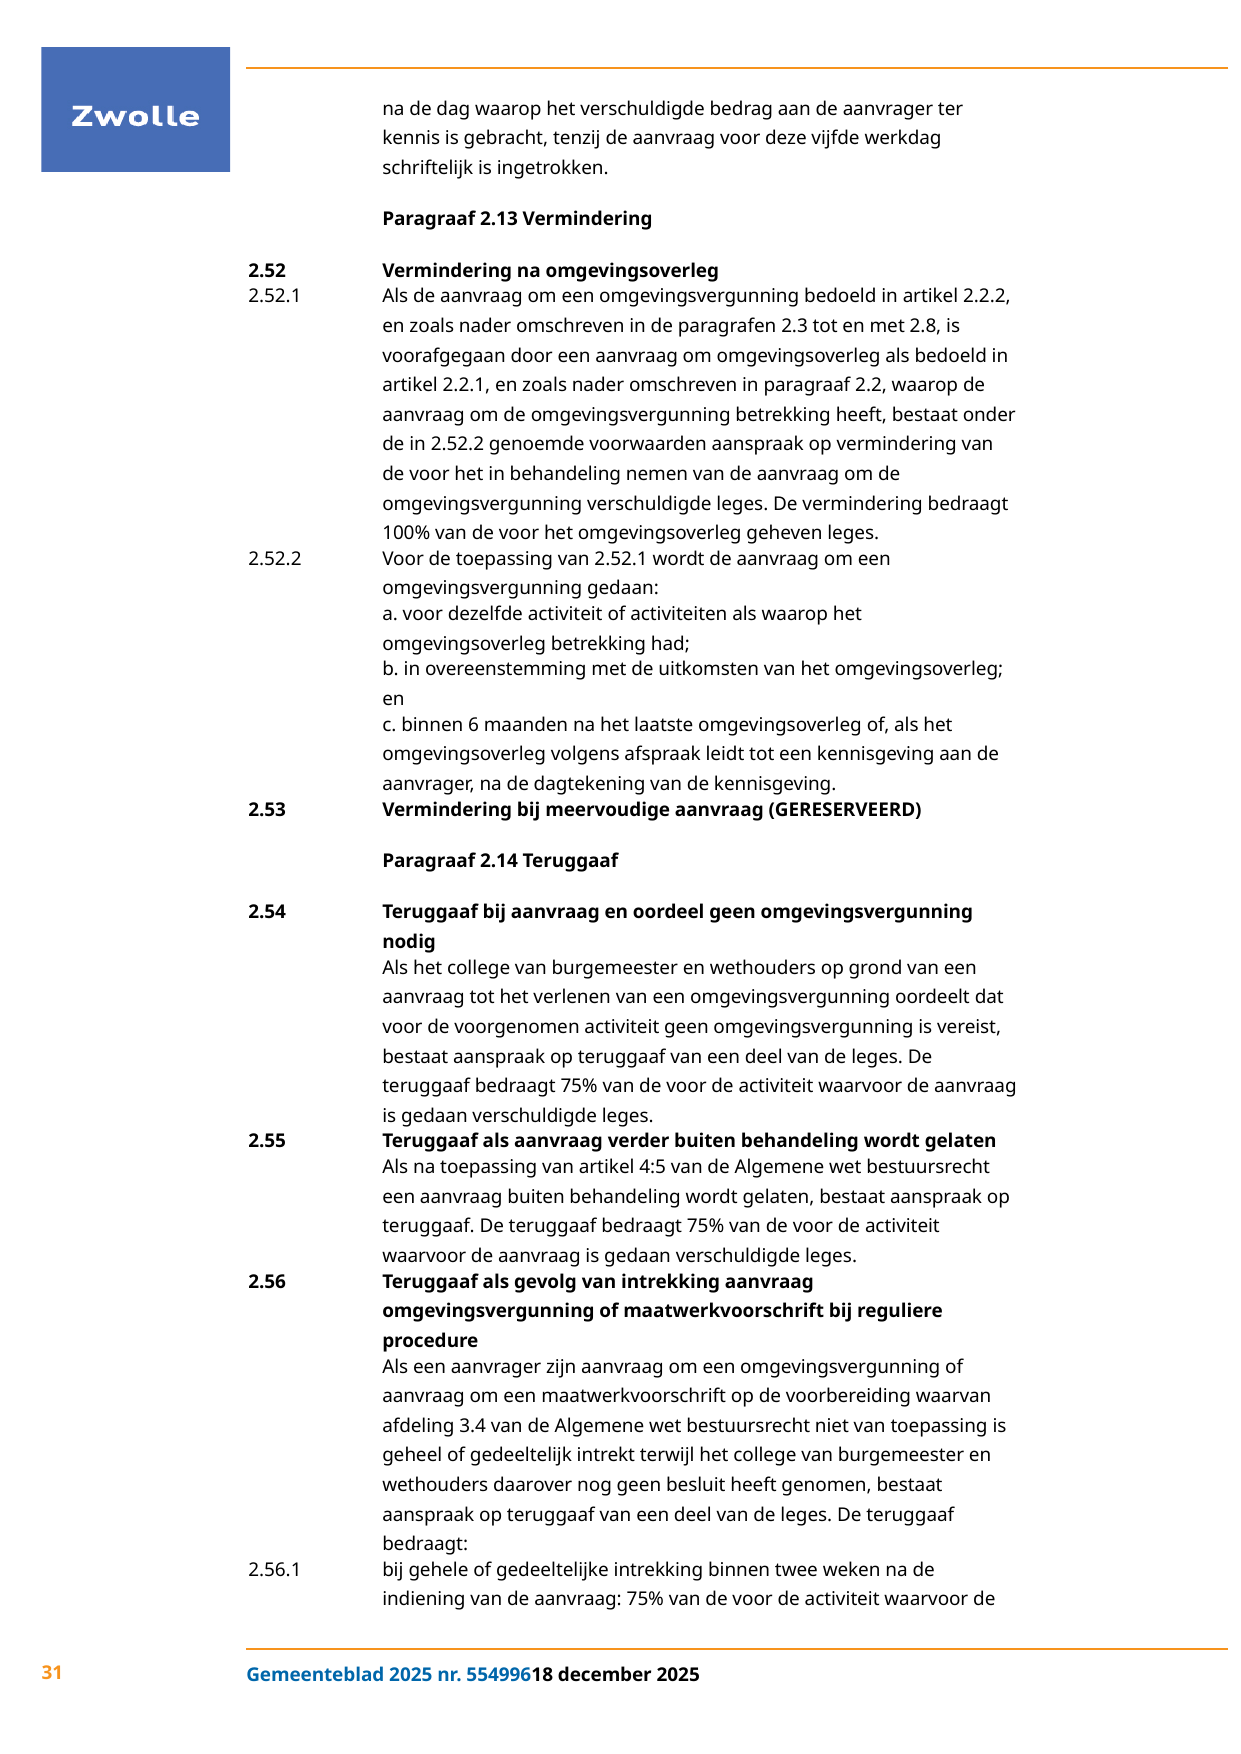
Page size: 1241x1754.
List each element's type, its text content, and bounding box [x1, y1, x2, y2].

table_cell [1018, 1556, 1152, 1611]
table_cell [1018, 180, 1152, 205]
table_cell [382, 180, 1017, 205]
table_cell Teruggaaf als aanvraag verder buiten behandeling wordt gelaten [382, 1128, 1017, 1153]
table_cell Als de aanvraag om een omgevingsvergunning bedoeld in artikel 2.2.2, en zoals nader omschreven in de paragrafen 2.3 tot en met 2.8, is voorafgegaan door een aanvraag om omgevingsoverleg als bedoeld in artikel 2.2.1, en zoals nader omschreven in paragraaf 2.2, waarop de aanvraag om de omgevingsvergunning betrekking heeft, bestaat onder de in 2.52.2 genoemde voorwaarden aanspraak op vermindering van de voor het in behandeling nemen van de aanvraag om de omgevingsvergunning verschuldigde leges. De vermindering bedraagt 100% van de voor het omgevingsoverleg geheven leges. [382, 283, 1017, 545]
table_cell bij gehele of gedeeltelijke intrekking binnen twee weken na de indiening van de aanvraag: 75% van de voor de activiteit waarvoor de [382, 1556, 1017, 1611]
table_cell [1018, 873, 1152, 899]
table_cell [1018, 95, 1152, 180]
table_cell 2.55 [248, 1128, 382, 1153]
table_cell [248, 1154, 382, 1268]
table_cell Als het college van burgemeester en wethouders op grond van een aanvraag tot het verlenen van een omgevingsvergunning oordeelt dat voor de voorgenomen activiteit geen omgevingsvergunning is vereist, bestaat aanspraak op teruggaaf van een deel van de leges. De teruggaaf bedraagt 75% van de voor de activiteit waarvoor de aanvraag is gedaan verschuldigde leges. [382, 954, 1017, 1128]
table_cell [248, 231, 382, 257]
table_cell [1018, 283, 1152, 545]
picture [41, 47, 231, 172]
table_cell [1018, 711, 1152, 796]
table_cell [248, 847, 382, 873]
table_cell [248, 180, 382, 205]
table_cell [1018, 954, 1152, 1128]
table_cell 2.56.1 [248, 1556, 382, 1611]
table_cell [248, 954, 382, 1128]
table_cell [1018, 1353, 1152, 1556]
table_cell [382, 231, 1017, 257]
table_cell Paragraaf 2.13 Vermindering [382, 205, 1017, 231]
table_cell c. binnen 6 maanden na het laatste omgevingsoverleg of, als het omgevingsoverleg volgens afspraak leidt tot een kennisgeving aan de aanvrager, na de dagtekening van de kennisgeving. [382, 711, 1017, 796]
table_cell a. voor dezelfde activiteit of activiteiten als waarop het omgevingsoverleg betrekking had; [382, 600, 1017, 656]
table_cell [1018, 545, 1152, 600]
table_cell Vermindering na omgevingsoverleg [382, 257, 1017, 283]
table_cell 2.56 [248, 1268, 382, 1353]
table_cell [248, 822, 382, 847]
table_cell [1018, 822, 1152, 847]
table_cell Teruggaaf als gevolg van intrekking aanvraag omgevingsvergunning of maatwerkvoorschrift bij reguliere procedure [382, 1268, 1017, 1353]
table_cell [1018, 847, 1152, 873]
table_cell [1018, 205, 1152, 231]
table_cell 2.53 [248, 796, 382, 822]
table_cell [1018, 1268, 1152, 1353]
table_cell Teruggaaf bij aanvraag en oordeel geen omgevingsvergunning nodig [382, 899, 1017, 954]
table_cell [382, 822, 1017, 847]
table_cell [248, 656, 382, 711]
table_cell [1018, 656, 1152, 711]
table_cell [1018, 257, 1152, 283]
table_cell [248, 205, 382, 231]
table_cell Als na toepassing van artikel 4:5 van de Algemene wet bestuursrecht een aanvraag buiten behandeling wordt gelaten, bestaat aanspraak op teruggaaf. De teruggaaf bedraagt 75% van de voor de activiteit waarvoor de aanvraag is gedaan verschuldigde leges. [382, 1154, 1017, 1268]
table_cell [248, 1353, 382, 1556]
table_cell [1018, 796, 1152, 822]
table_cell 2.52.1 [248, 283, 382, 545]
table_cell [1018, 231, 1152, 257]
table_cell 2.52.2 [248, 545, 382, 600]
table_cell [248, 711, 382, 796]
table_cell [248, 600, 382, 656]
table_cell b. in overeenstemming met de uitkomsten van het omgevingsoverleg; en [382, 656, 1017, 711]
table_cell [382, 873, 1017, 899]
table_cell [1018, 1154, 1152, 1268]
table_cell Vermindering bij meervoudige aanvraag (GERESERVEERD) [382, 796, 1017, 822]
table_cell Paragraaf 2.14 Teruggaaf [382, 847, 1017, 873]
table_cell [1018, 1128, 1152, 1153]
table_cell na de dag waarop het verschuldigde bedrag aan de aanvrager ter kennis is gebracht, tenzij de aanvraag voor deze vijfde werkdag schriftelijk is ingetrokken. [382, 95, 1017, 180]
table_cell Voor de toepassing van 2.52.1 wordt de aanvraag om een omgevingsvergunning gedaan: [382, 545, 1017, 600]
table_cell Als een aanvrager zijn aanvraag om een omgevingsvergunning of aanvraag om een maatwerkvoorschrift op de voorbereiding waarvan afdeling 3.4 van de Algemene wet bestuursrecht niet van toepassing is geheel of gedeeltelijk intrekt terwijl het college van burgemeester en wethouders daarover nog geen besluit heeft genomen, bestaat aanspraak op teruggaaf van een deel van de leges. De teruggaaf bedraagt: [382, 1353, 1017, 1556]
table_cell 2.52 [248, 257, 382, 283]
table_cell [1018, 899, 1152, 954]
table_cell [1018, 600, 1152, 656]
table_cell [248, 873, 382, 899]
table_cell 2.54 [248, 899, 382, 954]
table_cell [248, 95, 382, 180]
